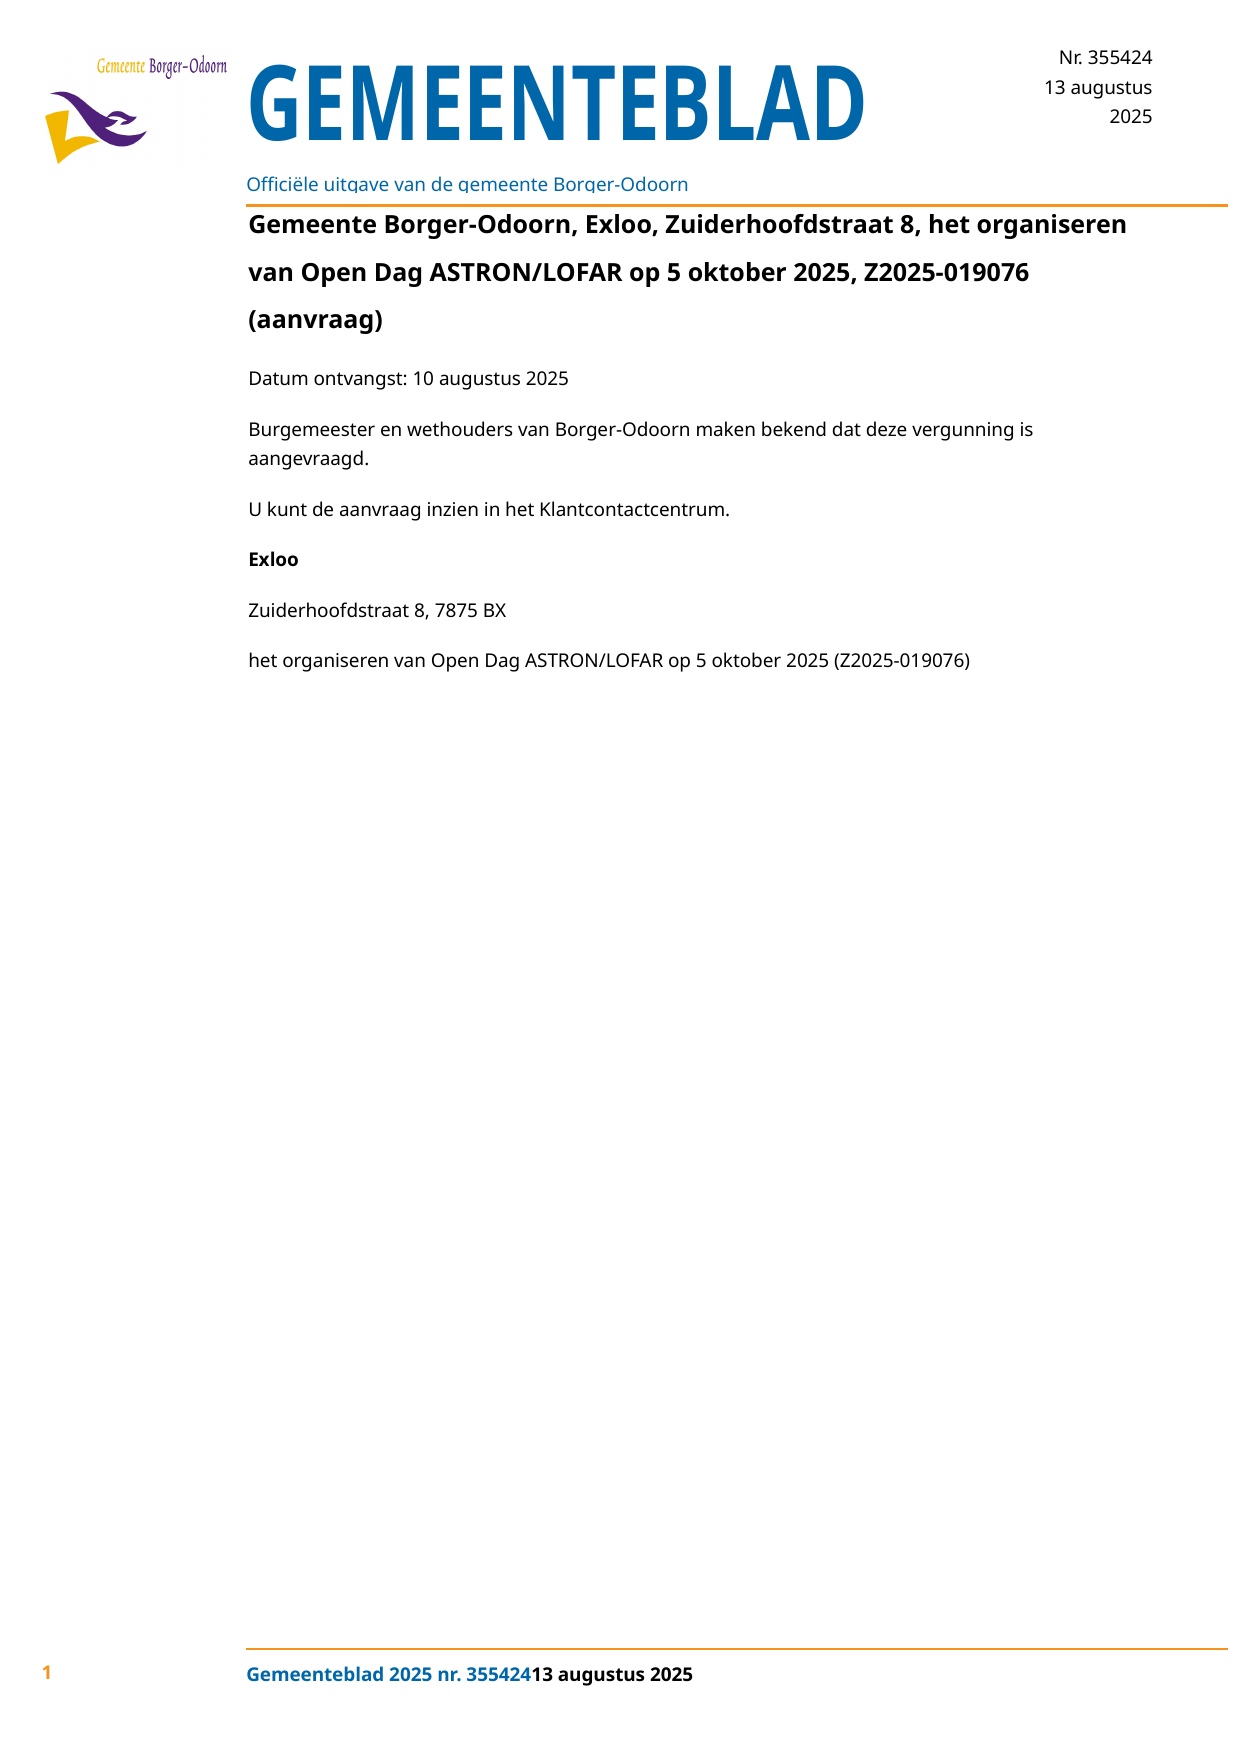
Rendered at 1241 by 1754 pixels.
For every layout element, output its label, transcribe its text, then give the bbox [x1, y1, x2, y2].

text het organiseren van Open Dag ASTRON/LOFAR op 5 oktober 2025 (Z2025-019076) [248, 647, 1152, 673]
text Gemeente Borger-Odoorn, Exloo, Zuiderhoofdstraat 8, het organiseren van Open Dag ASTRON/LOFAR op 5 oktober 2025, Z2025-019076 (aanvraag) [248, 207, 1152, 336]
text Datum ontvangst: 10 augustus 2025 [248, 366, 1152, 391]
text Zuiderhoofdstraat 8, 7875 BX [248, 597, 1152, 622]
picture [41, 47, 231, 172]
text U kunt de aanvraag inzien in het Klantcontactcentrum. [248, 496, 1152, 522]
text Exloo [248, 546, 1152, 572]
text Burgemeester en wethouders van Borger-Odoorn maken bekend dat deze vergunning is aangevraagd. [248, 416, 1152, 471]
